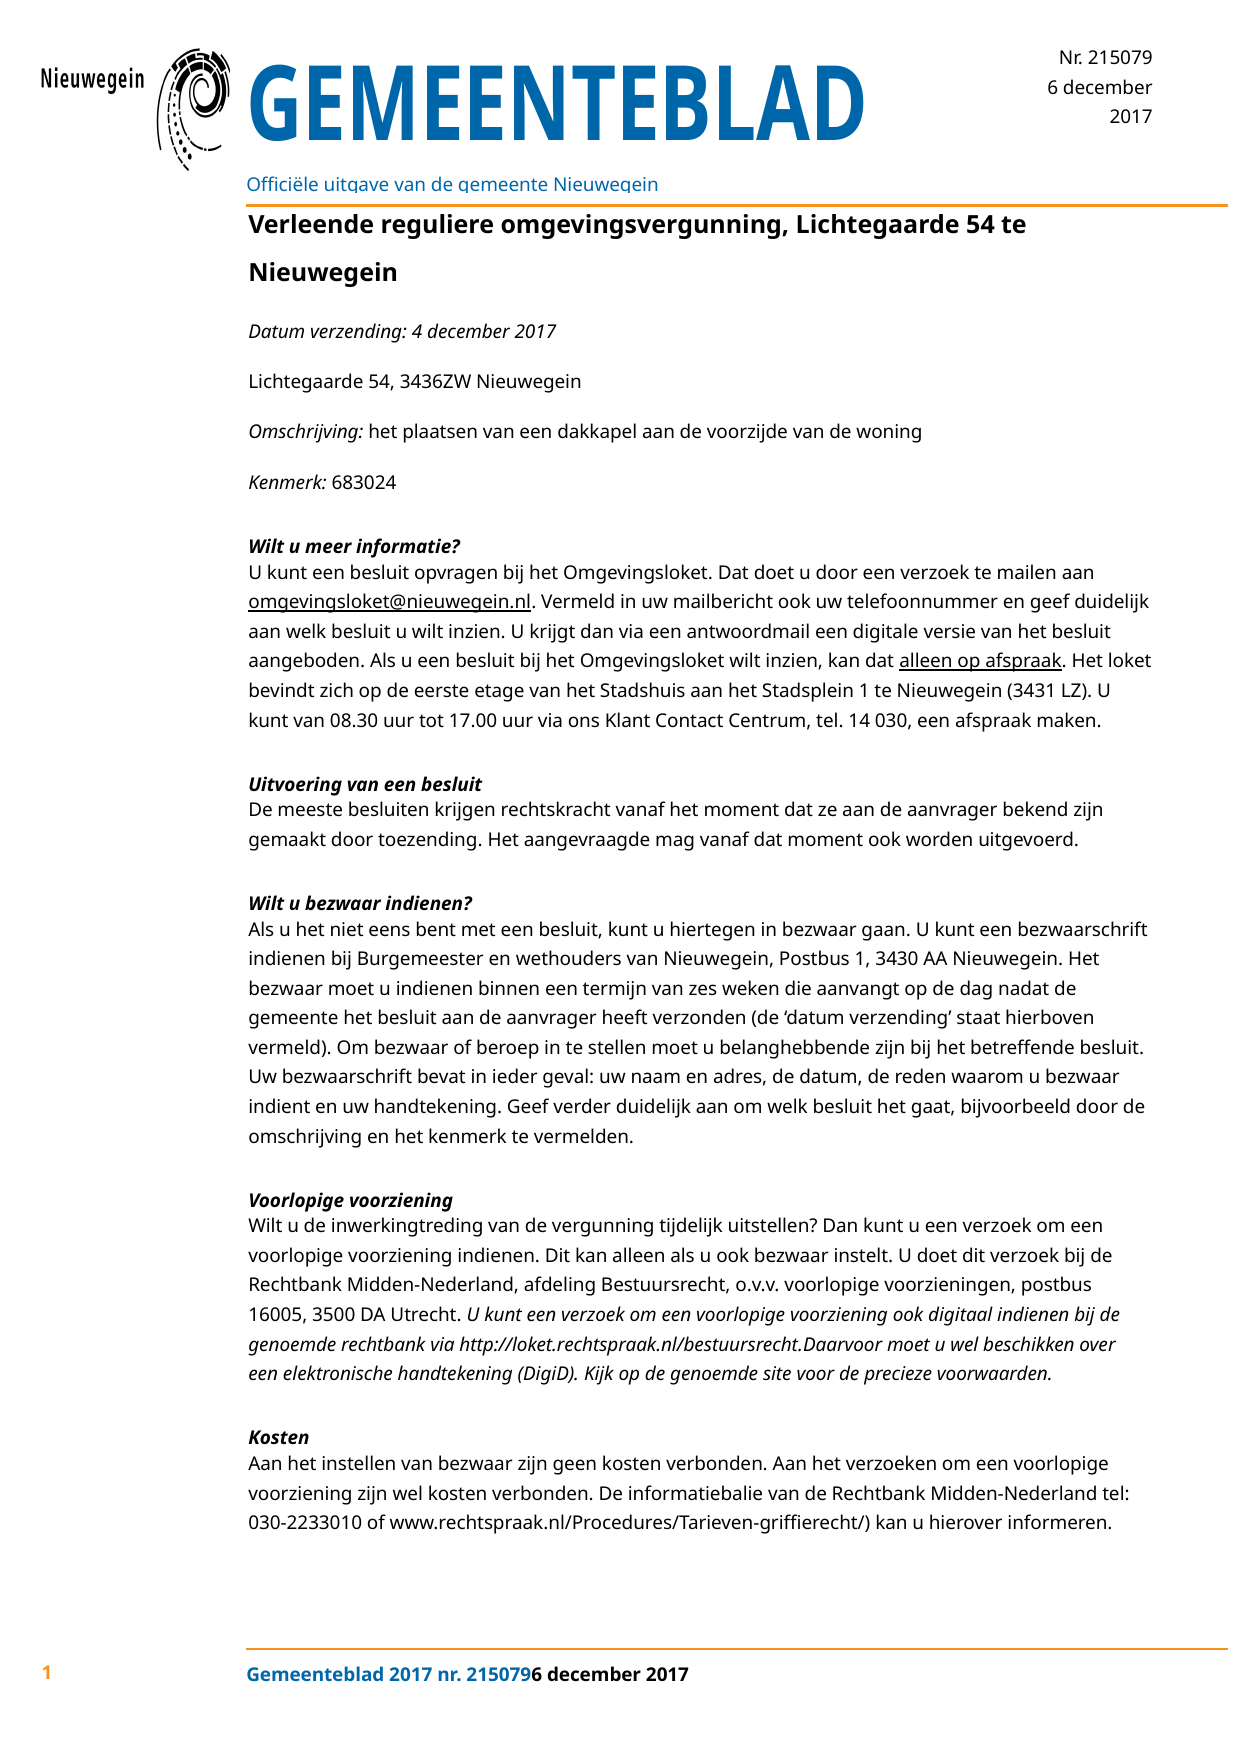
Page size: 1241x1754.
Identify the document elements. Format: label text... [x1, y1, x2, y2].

text Wilt u meer informatie? [248, 533, 1152, 559]
text Aan het instellen van bezwaar zijn geen kosten verbonden. Aan het verzoeken om een voorlopige voorziening zijn wel kosten verbonden. De informatiebalie van de Rechtbank Midden-Nederland tel: 030-2233010 of www.rechtspraak.nl/Procedures/Tarieven-griffierecht/) kan u hierover informeren. [248, 1450, 1152, 1535]
text U kunt een besluit opvragen bij het Omgevingsloket. Dat doet u door een verzoek te mailen aan omgevingsloket@nieuwegein.nl. Vermeld in uw mailbericht ook uw telefoonnummer en geef duidelijk aan welk besluit u wilt inzien. U krijgt dan via een antwoordmail een digitale versie van het besluit aangeboden. Als u een besluit bij het Omgevingsloket wilt inzien, kan dat alleen op afspraak. Het loket bevindt zich op de eerste etage van het Stadshuis aan het Stadsplein 1 te Nieuwegein (3431 LZ). U kunt van 08.30 uur tot 17.00 uur via ons Klant Contact Centrum, tel. 14 030, een afspraak maken. [248, 559, 1152, 732]
text Wilt u de inwerkingtreding van de vergunning tijdelijk uitstellen? Dan kunt u een verzoek om een voorlopige voorziening indienen. Dit kan alleen als u ook bezwaar instelt. U doet dit verzoek bij de Rechtbank Midden-Nederland, afdeling Bestuursrecht, o.v.v. voorlopige voorzieningen, postbus 16005, 3500 DA Utrecht. U kunt een verzoek om een voorlopige voorziening ook digitaal indienen bij de genoemde rechtbank via http://loket.rechtspraak.nl/bestuursrecht.Daarvoor moet u wel beschikken over een elektronische handtekening (DigiD). Kijk op de genoemde site voor de precieze voorwaarden. [248, 1212, 1152, 1386]
text Kenmerk: 683024 [248, 469, 1152, 495]
text Kosten [248, 1424, 1152, 1450]
text Verleende reguliere omgevingsvergunning, Lichtegaarde 54 te Nieuwegein [248, 207, 1152, 288]
text Wilt u bezwaar indienen? [248, 890, 1152, 916]
text De meeste besluiten krijgen rechtskracht vanaf het moment dat ze aan de aanvrager bekend zijn gemaakt door toezending. Het aangevraagde mag vanaf dat moment ook worden uitgevoerd. [248, 796, 1152, 852]
text Omschrijving: het plaatsen van een dakkapel aan de voorzijde van de woning [248, 419, 1152, 444]
text Lichtegaarde 54, 3436ZW Nieuwegein [248, 368, 1152, 394]
text Als u het niet eens bent met een besluit, kunt u hiertegen in bezwaar gaan. U kunt een bezwaarschrift indienen bij Burgemeester en wethouders van Nieuwegein, Postbus 1, 3430 AA Nieuwegein. Het bezwaar moet u indienen binnen een termijn van zes weken die aanvangt op de dag nadat de gemeente het besluit aan de aanvrager heeft verzonden (de ‘datum verzending’ staat hierboven vermeld). Om bezwaar of beroep in te stellen moet u belanghebbende zijn bij het betreffende besluit. Uw bezwaarschrift bevat in ieder geval: uw naam en adres, de datum, de reden waarom u bezwaar indient en uw handtekening. Geef verder duidelijk aan om welk besluit het gaat, bijvoorbeeld door de omschrijving en het kenmerk te vermelden. [248, 916, 1152, 1148]
picture [41, 47, 231, 172]
text Datum verzending: 4 december 2017 [248, 318, 1152, 344]
text Uitvoering van een besluit [248, 771, 1152, 796]
text Voorlopige voorziening [248, 1187, 1152, 1212]
